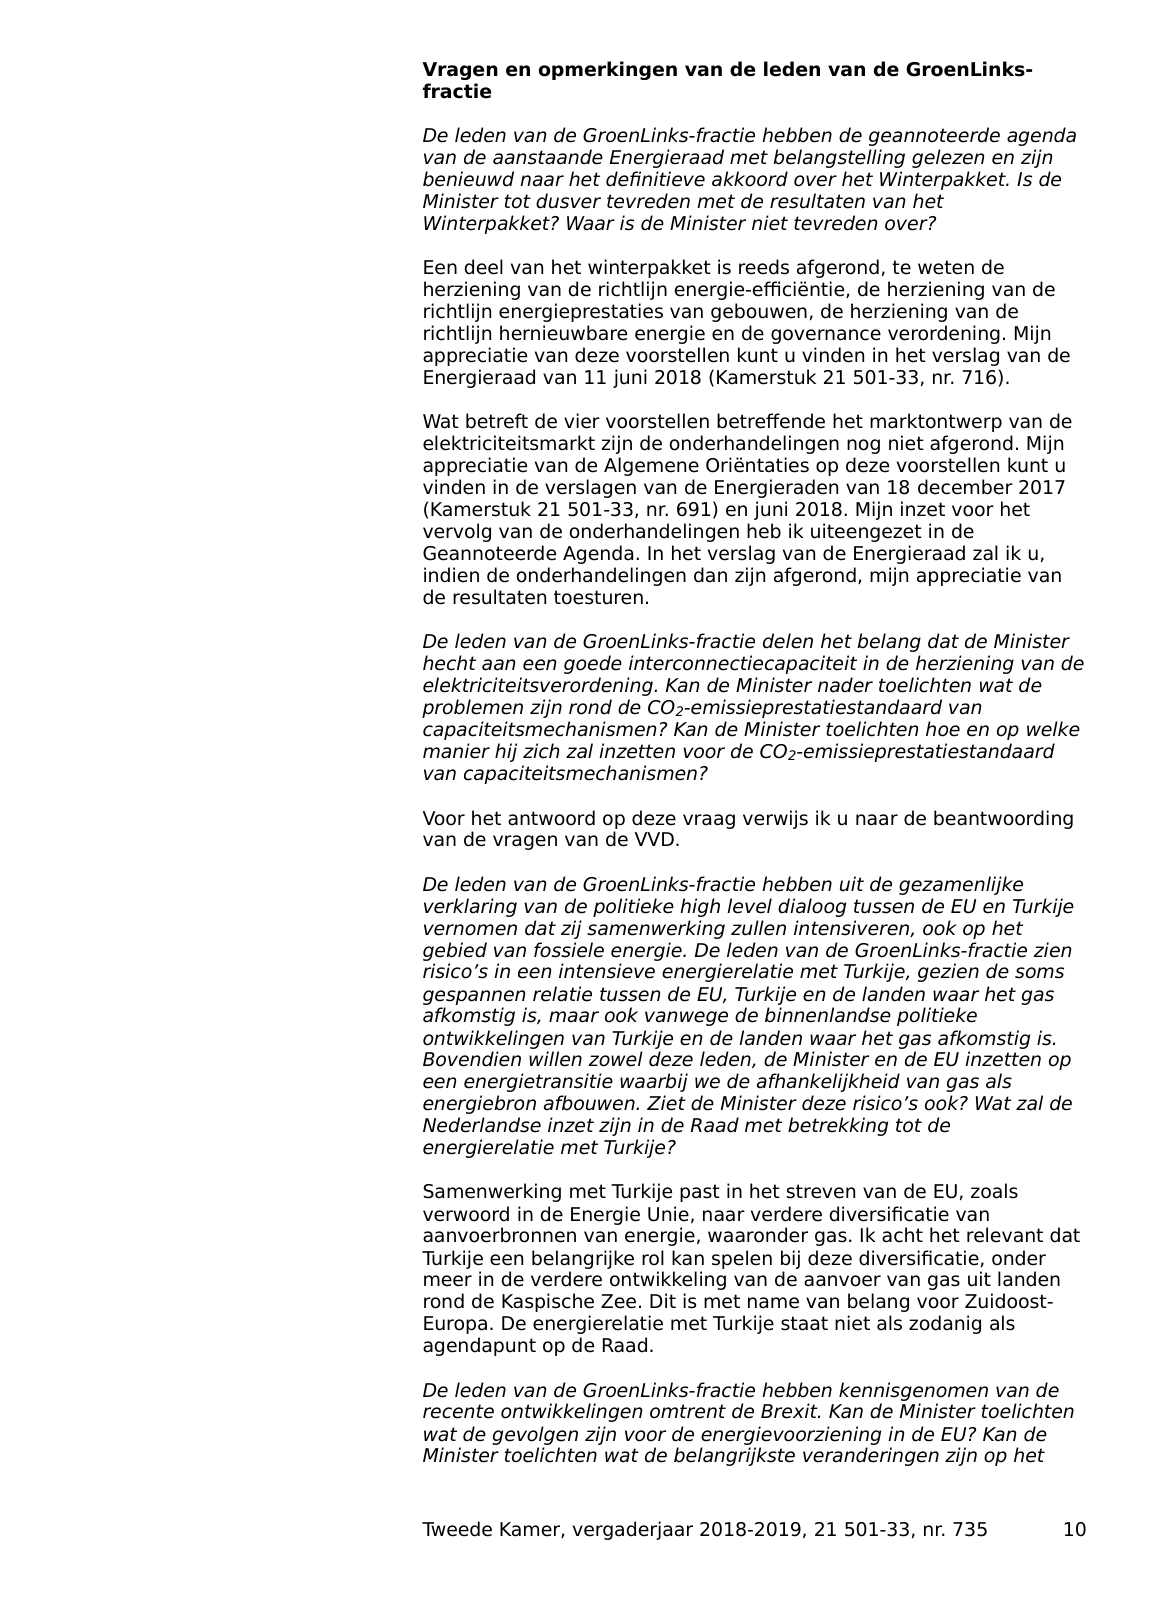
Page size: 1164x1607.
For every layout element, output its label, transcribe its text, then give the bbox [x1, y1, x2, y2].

text Wat betreft de vier voorstellen betreffende het marktontwerp van de elektriciteitsmarkt zijn de onderhandelingen nog niet afgerond. Mijn appreciatie van de Algemene Oriëntaties op deze voorstellen kunt u vinden in de verslagen van de Energieraden van 18 december 2017 (Kamerstuk 21 501-33, nr. 691) en juni 2018. Mijn inzet voor het vervolg van de onderhandelingen heb ik uiteengezet in de Geannoteerde Agenda. In het verslag van de Energieraad zal ik u, indien de onderhandelingen dan zijn afgerond, mijn appreciatie van de resultaten toesturen. [422, 411, 1087, 609]
text De leden van de GroenLinks-fractie hebben kennisgenomen van de recente ontwikkelingen omtrent de Brexit. Kan de Minister toelichten wat de gevolgen zijn voor de energievoorziening in de EU? Kan de Minister toelichten wat de belangrijkste veranderingen zijn op het [422, 1379, 1087, 1467]
text Samenwerking met Turkije past in het streven van de EU, zoals verwoord in de Energie Unie, naar verdere diversificatie van aanvoerbronnen van energie, waaronder gas. Ik acht het relevant dat Turkije een belangrijke rol kan spelen bij deze diversificatie, onder meer in de verdere ontwikkeling van de aanvoer van gas uit landen rond de Kaspische Zee. Dit is met name van belang voor Zuidoost-Europa. De energierelatie met Turkije staat niet als zodanig als agendapunt op de Raad. [422, 1181, 1087, 1357]
subtitle Vragen en opmerkingen van de leden van de GroenLinks-fractie [422, 59, 1087, 103]
text Een deel van het winterpakket is reeds afgerond, te weten de herziening van de richtlijn energie-efficiëntie, de herziening van de richtlijn energieprestaties van gebouwen, de herziening van de richtlijn hernieuwbare energie en de governance verordening. Mijn appreciatie van deze voorstellen kunt u vinden in het verslag van de Energieraad van 11 juni 2018 (Kamerstuk 21 501-33, nr. 716). [422, 257, 1087, 389]
text Voor het antwoord op deze vraag verwijs ik u naar de beantwoording van de vragen van de VVD. [422, 807, 1087, 851]
text De leden van de GroenLinks-fractie delen het belang dat de Minister hecht aan een goede interconnectiecapaciteit in de herziening van de elektriciteitsverordening. Kan de Minister nader toelichten wat de problemen zijn rond de CO2-emissieprestatiestandaard van capaciteitsmechanismen? Kan de Minister toelichten hoe en op welke manier hij zich zal inzetten voor de CO2-emissieprestatiestandaard van capaciteitsmechanismen? [422, 631, 1087, 785]
text De leden van de GroenLinks-fractie hebben uit de gezamenlijke verklaring van de politieke high level dialoog tussen de EU en Turkije vernomen dat zij samenwerking zullen intensiveren, ook op het gebied van fossiele energie. De leden van de GroenLinks-fractie zien risico’s in een intensieve energierelatie met Turkije, gezien de soms gespannen relatie tussen de EU, Turkije en de landen waar het gas afkomstig is, maar ook vanwege de binnenlandse politieke ontwikkelingen van Turkije en de landen waar het gas afkomstig is. Bovendien willen zowel deze leden, de Minister en de EU inzetten op een energietransitie waarbij we de afhankelijkheid van gas als energiebron afbouwen. Ziet de Minister deze risico’s ook? Wat zal de Nederlandse inzet zijn in de Raad met betrekking tot de energierelatie met Turkije? [422, 873, 1087, 1159]
text De leden van de GroenLinks-fractie hebben de geannoteerde agenda van de aanstaande Energieraad met belangstelling gelezen en zijn benieuwd naar het definitieve akkoord over het Winterpakket. Is de Minister tot dusver tevreden met de resultaten van het Winterpakket? Waar is de Minister niet tevreden over? [422, 125, 1087, 235]
